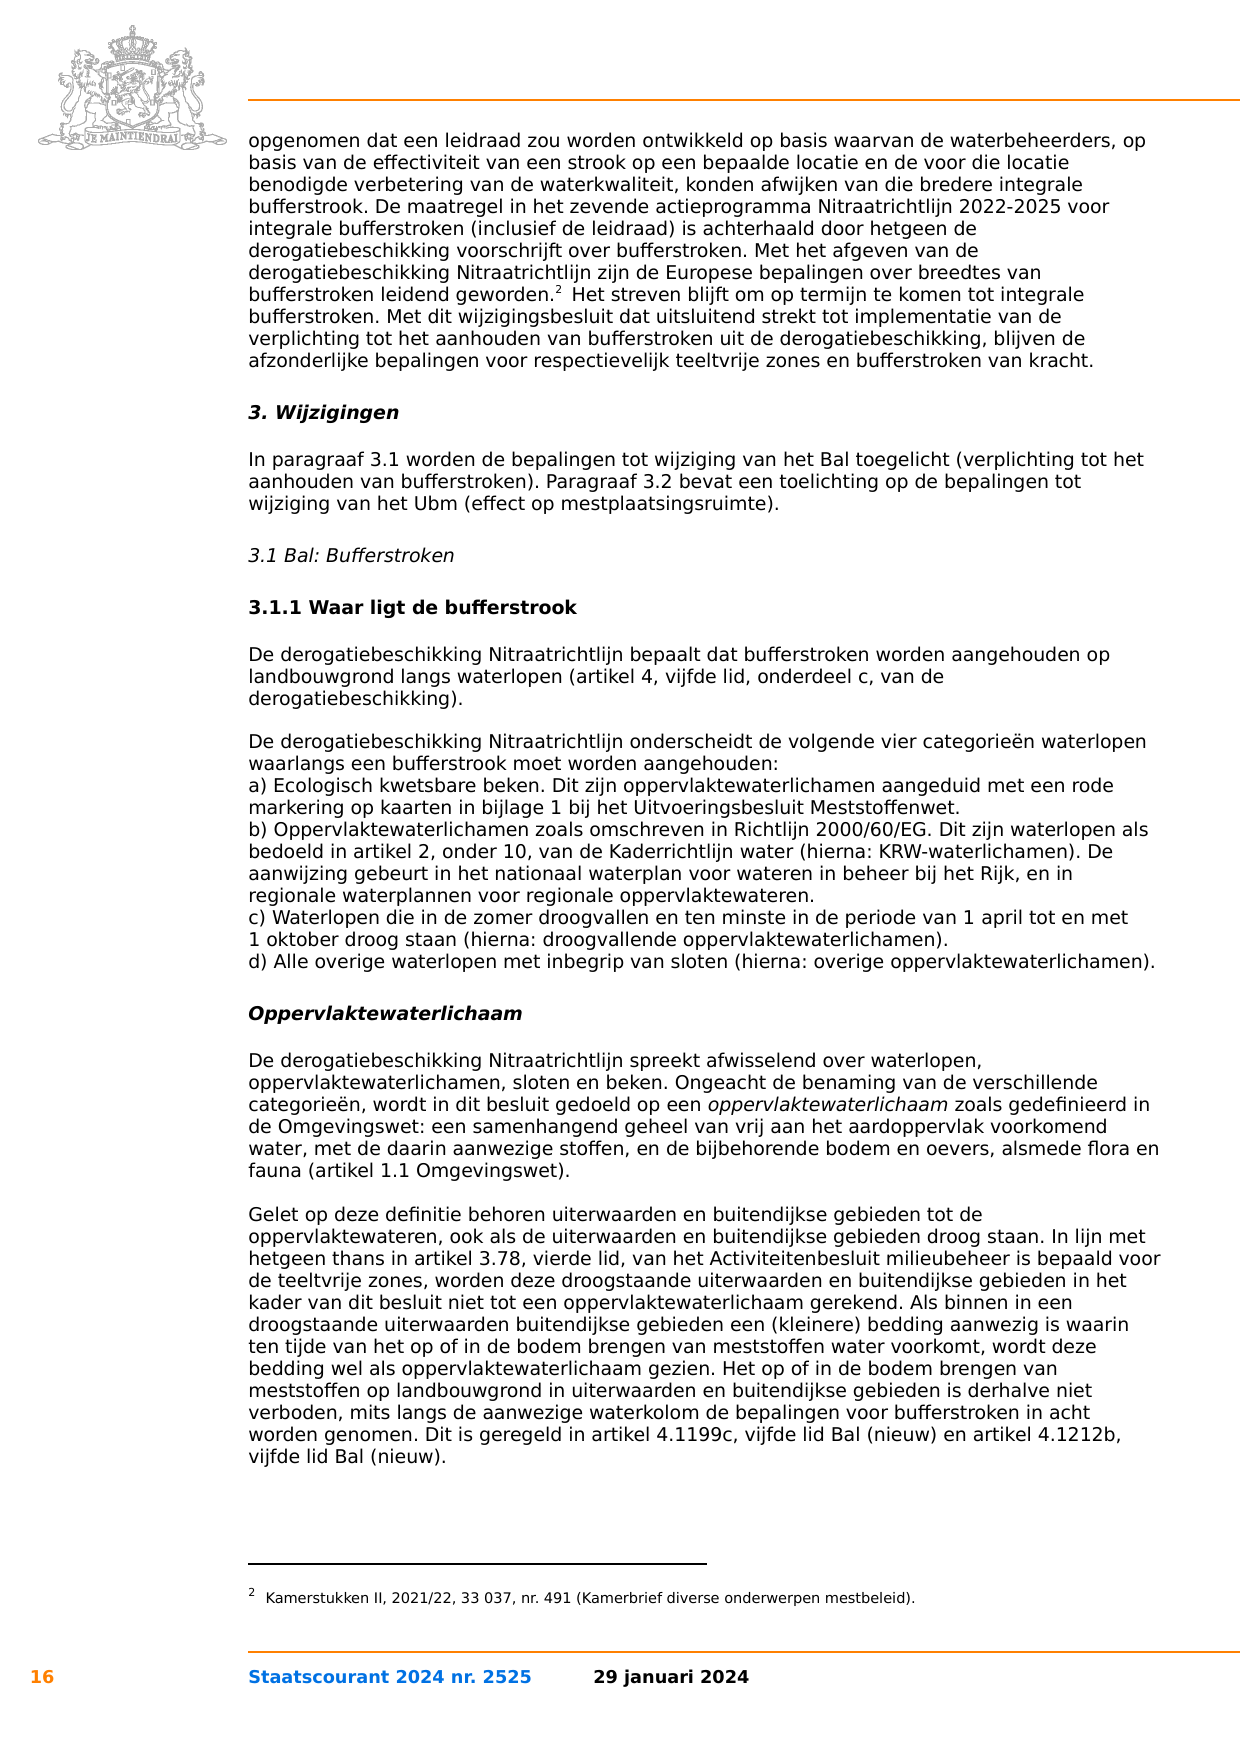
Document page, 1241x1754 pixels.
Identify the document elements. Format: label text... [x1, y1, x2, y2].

text a) Ecologisch kwetsbare beken. Dit zijn oppervlaktewaterlichamen aangeduid met een rode markering op kaarten in bijlage 1 bij het Uitvoeringsbesluit Meststoffenwet. [248, 775, 1163, 819]
text De derogatiebeschikking Nitraatrichtlijn spreekt afwisselend over waterlopen, oppervlaktewaterlichamen, sloten en beken. Ongeacht de benaming van de verschillende categorieën, wordt in dit besluit gedoeld op een oppervlaktewaterlichaam zoals gedefinieerd in de Omgevingswet: een samenhangend geheel van vrij aan het aardoppervlak voorkomend water, met de daarin aanwezige stoffen, en de bijbehorende bodem en oevers, alsmede flora en fauna (artikel 1.1 Omgevingswet). [248, 1050, 1163, 1182]
text Kamerstukken II, 2021/22, 33 037, nr. 491 (Kamerbrief diverse onderwerpen mestbeleid). [248, 1586, 1163, 1608]
subtitle 3.1 Bal: Bufferstroken [248, 544, 1163, 567]
subtitle 3. Wijzigingen [248, 402, 1163, 424]
subtitle 3.1.1 Waar ligt de bufferstrook [248, 597, 1163, 618]
subtitle Oppervlaktewaterlichaam [248, 1003, 1163, 1025]
text In paragraaf 3.1 worden de bepalingen tot wijziging van het Bal toegelicht (verplichting tot het aanhouden van bufferstroken). Paragraaf 3.2 bevat een toelichting op de bepalingen tot wijziging van het Ubm (effect op mestplaatsingsruimte). [248, 449, 1163, 514]
text c) Waterlopen die in de zomer droogvallen en ten minste in de periode van 1 april tot en met 1 oktober droog staan (hierna: droogvallende oppervlaktewaterlichamen). [248, 907, 1163, 951]
text De derogatiebeschikking Nitraatrichtlijn onderscheidt de volgende vier categorieën waterlopen waarlangs een bufferstrook moet worden aangehouden: [248, 731, 1163, 775]
text De derogatiebeschikking Nitraatrichtlijn bepaalt dat bufferstroken worden aangehouden op landbouwgrond langs waterlopen (artikel 4, vijfde lid, onderdeel c, van de derogatiebeschikking). [248, 643, 1163, 709]
text opgenomen dat een leidraad zou worden ontwikkeld op basis waarvan de waterbeheerders, op basis van de effectiviteit van een strook op een bepaalde locatie en de voor die locatie benodigde verbetering van de waterkwaliteit, konden afwijken van die bredere integrale bufferstrook. De maatregel in het zevende actieprogramma Nitraatrichtlijn 2022-2025 voor integrale bufferstroken (inclusief de leidraad) is achterhaald door hetgeen de derogatiebeschikking voorschrijft over bufferstroken. Met het afgeven van de derogatiebeschikking Nitraatrichtlijn zijn de Europese bepalingen over breedtes van bufferstroken leidend geworden. Het streven blijft om op termijn te komen tot integrale bufferstroken. Met dit wijzigingsbesluit dat uitsluitend strekt tot implementatie van de verplichting tot het aanhouden van bufferstroken uit de derogatiebeschikking, blijven de afzonderlijke bepalingen voor respectievelijk teeltvrije zones en bufferstroken van kracht. [248, 130, 1163, 372]
text b) Oppervlaktewaterlichamen zoals omschreven in Richtlijn 2000/60/EG. Dit zijn waterlopen als bedoeld in artikel 2, onder 10, van de Kaderrichtlijn water (hierna: KRW-waterlichamen). De aanwijzing gebeurt in het nationaal waterplan voor wateren in beheer bij het Rijk, en in regionale waterplannen voor regionale oppervlaktewateren. [248, 819, 1163, 907]
picture [38, 25, 227, 150]
text d) Alle overige waterlopen met inbegrip van sloten (hierna: overige oppervlaktewaterlichamen). [248, 951, 1163, 973]
text Gelet op deze definitie behoren uiterwaarden en buitendijkse gebieden tot de oppervlaktewateren, ook als de uiterwaarden en buitendijkse gebieden droog staan. In lijn met hetgeen thans in artikel 3.78, vierde lid, van het Activiteitenbesluit milieubeheer is bepaald voor de teeltvrije zones, worden deze droogstaande uiterwaarden en buitendijkse gebieden in het kader van dit besluit niet tot een oppervlaktewaterlichaam gerekend. Als binnen in een droogstaande uiterwaarden buitendijkse gebieden een (kleinere) bedding aanwezig is waarin ten tijde van het op of in de bodem brengen van meststoffen water voorkomt, wordt deze bedding wel als oppervlaktewaterlichaam gezien. Het op of in de bodem brengen van meststoffen op landbouwgrond in uiterwaarden en buitendijkse gebieden is derhalve niet verboden, mits langs de aanwezige waterkolom de bepalingen voor bufferstroken in acht worden genomen. Dit is geregeld in artikel 4.1199c, vijfde lid Bal (nieuw) en artikel 4.1212b, vijfde lid Bal (nieuw). [248, 1204, 1163, 1468]
